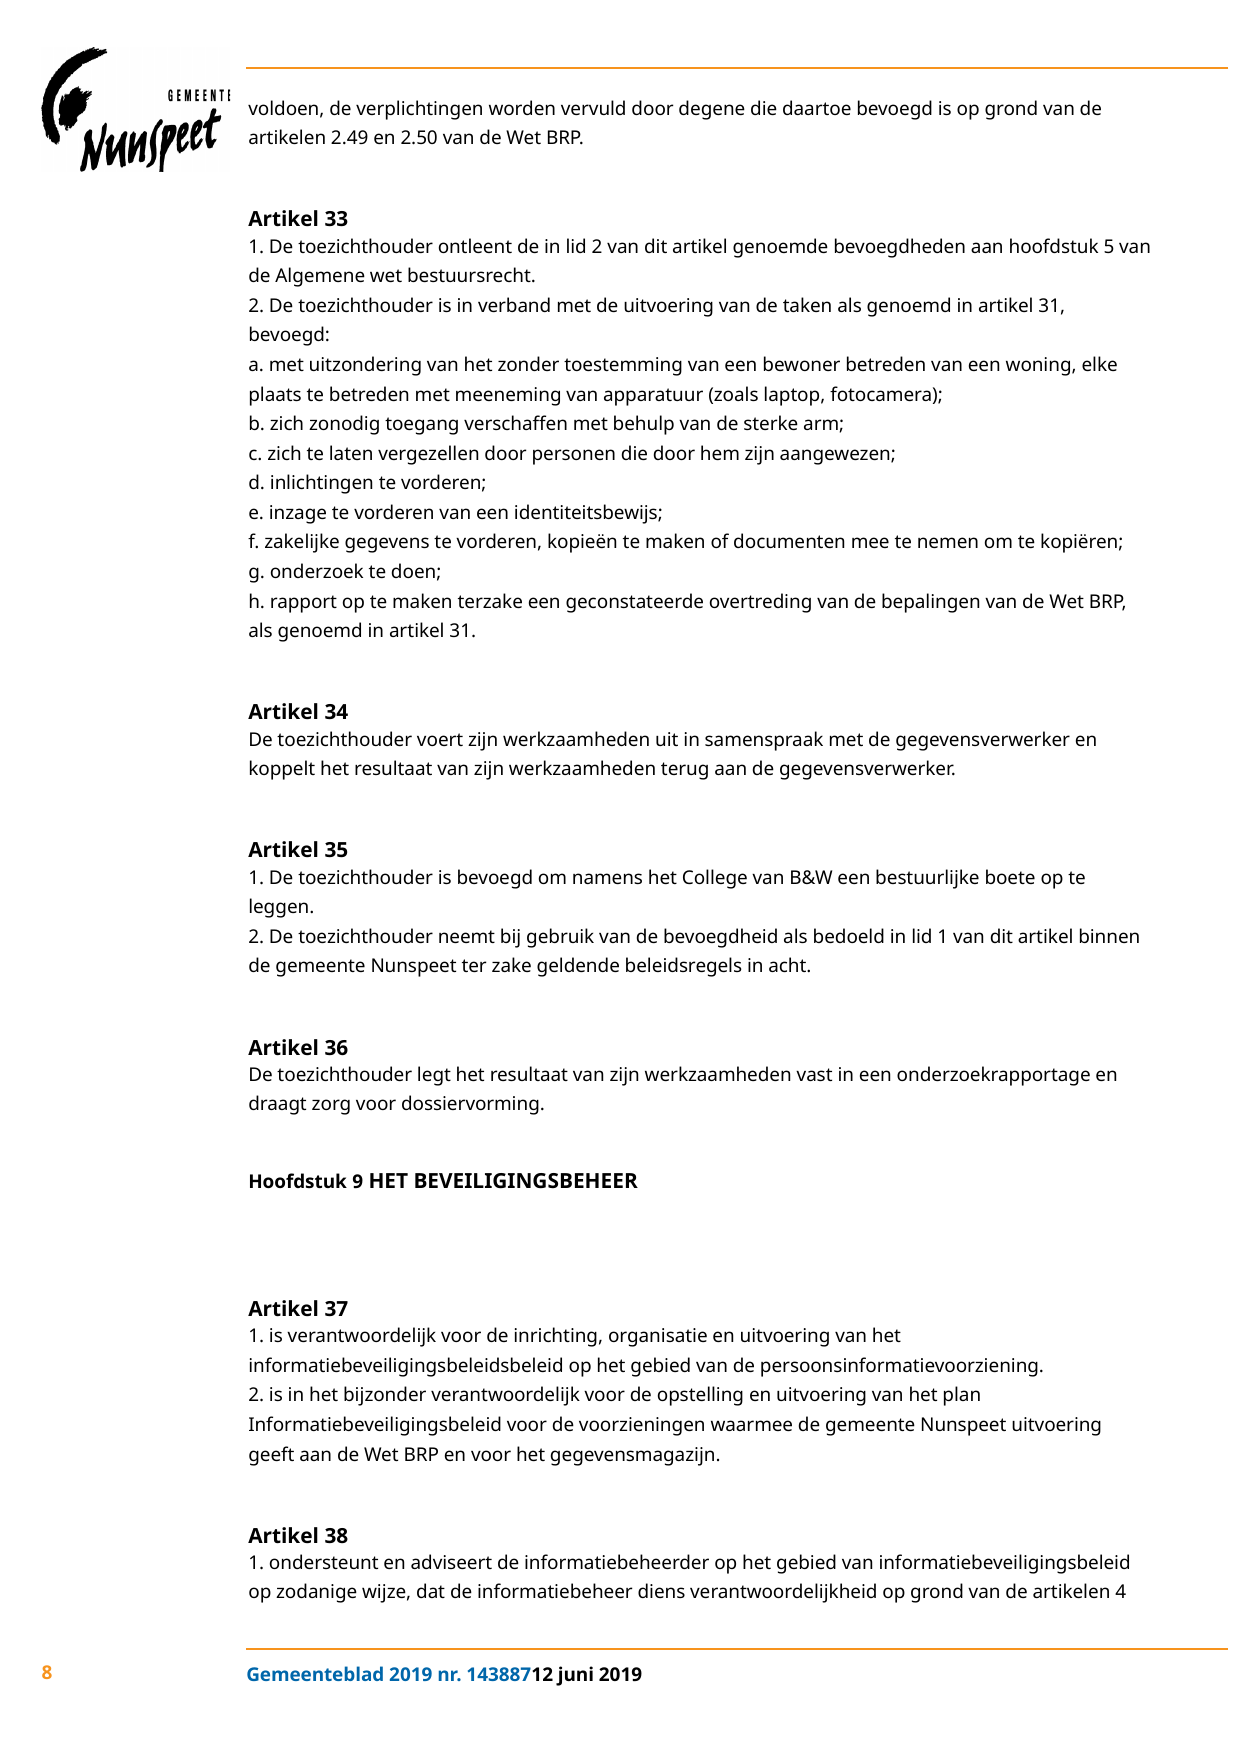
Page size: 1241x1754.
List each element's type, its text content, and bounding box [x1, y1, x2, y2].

text De toezichthouder legt het resultaat van zijn werkzaamheden vast in een onderzoekrapportage en draagt zorg voor dossiervorming. [248, 1061, 1152, 1116]
text Artikel 38 [248, 1521, 1152, 1549]
text Hoofdstuk 9 HET BEVEILIGINGSBEHEER [248, 1166, 1152, 1194]
text h. rapport op te maken terzake een geconstateerde overtreding van de bepalingen van de Wet BRP, als genoemd in artikel 31. [248, 588, 1152, 643]
text Artikel 34 [248, 697, 1152, 726]
picture [41, 47, 231, 172]
text g. onderzoek te doen; [248, 558, 1152, 584]
text voldoen, de verplichtingen worden vervuld door degene die daartoe bevoegd is op grond van de artikelen 2.49 en 2.50 van de Wet BRP. [248, 95, 1152, 150]
text 1. ondersteunt en adviseert de informatiebeheerder op het gebied van informatiebeveiligingsbeleid op zodanige wijze, dat de informatiebeheer diens verantwoordelijkheid op grond van de artikelen 4 [248, 1549, 1152, 1604]
text Artikel 36 [248, 1033, 1152, 1061]
text De toezichthouder voert zijn werkzaamheden uit in samenspraak met de gegevensverwerker en koppelt het resultaat van zijn werkzaamheden terug aan de gegevensverwerker. [248, 726, 1152, 781]
text Artikel 33 [248, 204, 1152, 233]
text 2. is in het bijzonder verantwoordelijk voor de opstelling en uitvoering van het plan Informatiebeveiligingsbeleid voor de voorzieningen waarmee de gemeente Nunspeet uitvoering geeft aan de Wet BRP en voor het gegevensmagazijn. [248, 1382, 1152, 1466]
text 2. De toezichthouder is in verband met de uitvoering van de taken als genoemd in artikel 31, bevoegd: [248, 292, 1152, 347]
text 2. De toezichthouder neemt bij gebruik van de bevoegdheid als bedoeld in lid 1 van dit artikel binnen de gemeente Nunspeet ter zake geldende beleidsregels in acht. [248, 923, 1152, 978]
text b. zich zonodig toegang verschaffen met behulp van de sterke arm; [248, 410, 1152, 436]
text f. zakelijke gegevens te vorderen, kopieën te maken of documenten mee te nemen om te kopiëren; [248, 529, 1152, 554]
text a. met uitzondering van het zonder toestemming van een bewoner betreden van een woning, elke plaats te betreden met meeneming van apparatuur (zoals laptop, fotocamera); [248, 351, 1152, 406]
text d. inlichtingen te vorderen; [248, 469, 1152, 495]
text c. zich te laten vergezellen door personen die door hem zijn aangewezen; [248, 440, 1152, 466]
text 1. is verantwoordelijk voor de inrichting, organisatie en uitvoering van het informatiebeveiligingsbeleidsbeleid op het gebied van de persoonsinformatievoorziening. [248, 1322, 1152, 1378]
text e. inzage te vorderen van een identiteitsbewijs; [248, 499, 1152, 525]
text 1. De toezichthouder ontleent de in lid 2 van dit artikel genoemde bevoegdheden aan hoofdstuk 5 van de Algemene wet bestuursrecht. [248, 233, 1152, 288]
text Artikel 35 [248, 835, 1152, 864]
text Artikel 37 [248, 1294, 1152, 1322]
text 1. De toezichthouder is bevoegd om namens het College van B&W een bestuurlijke boete op te leggen. [248, 864, 1152, 919]
